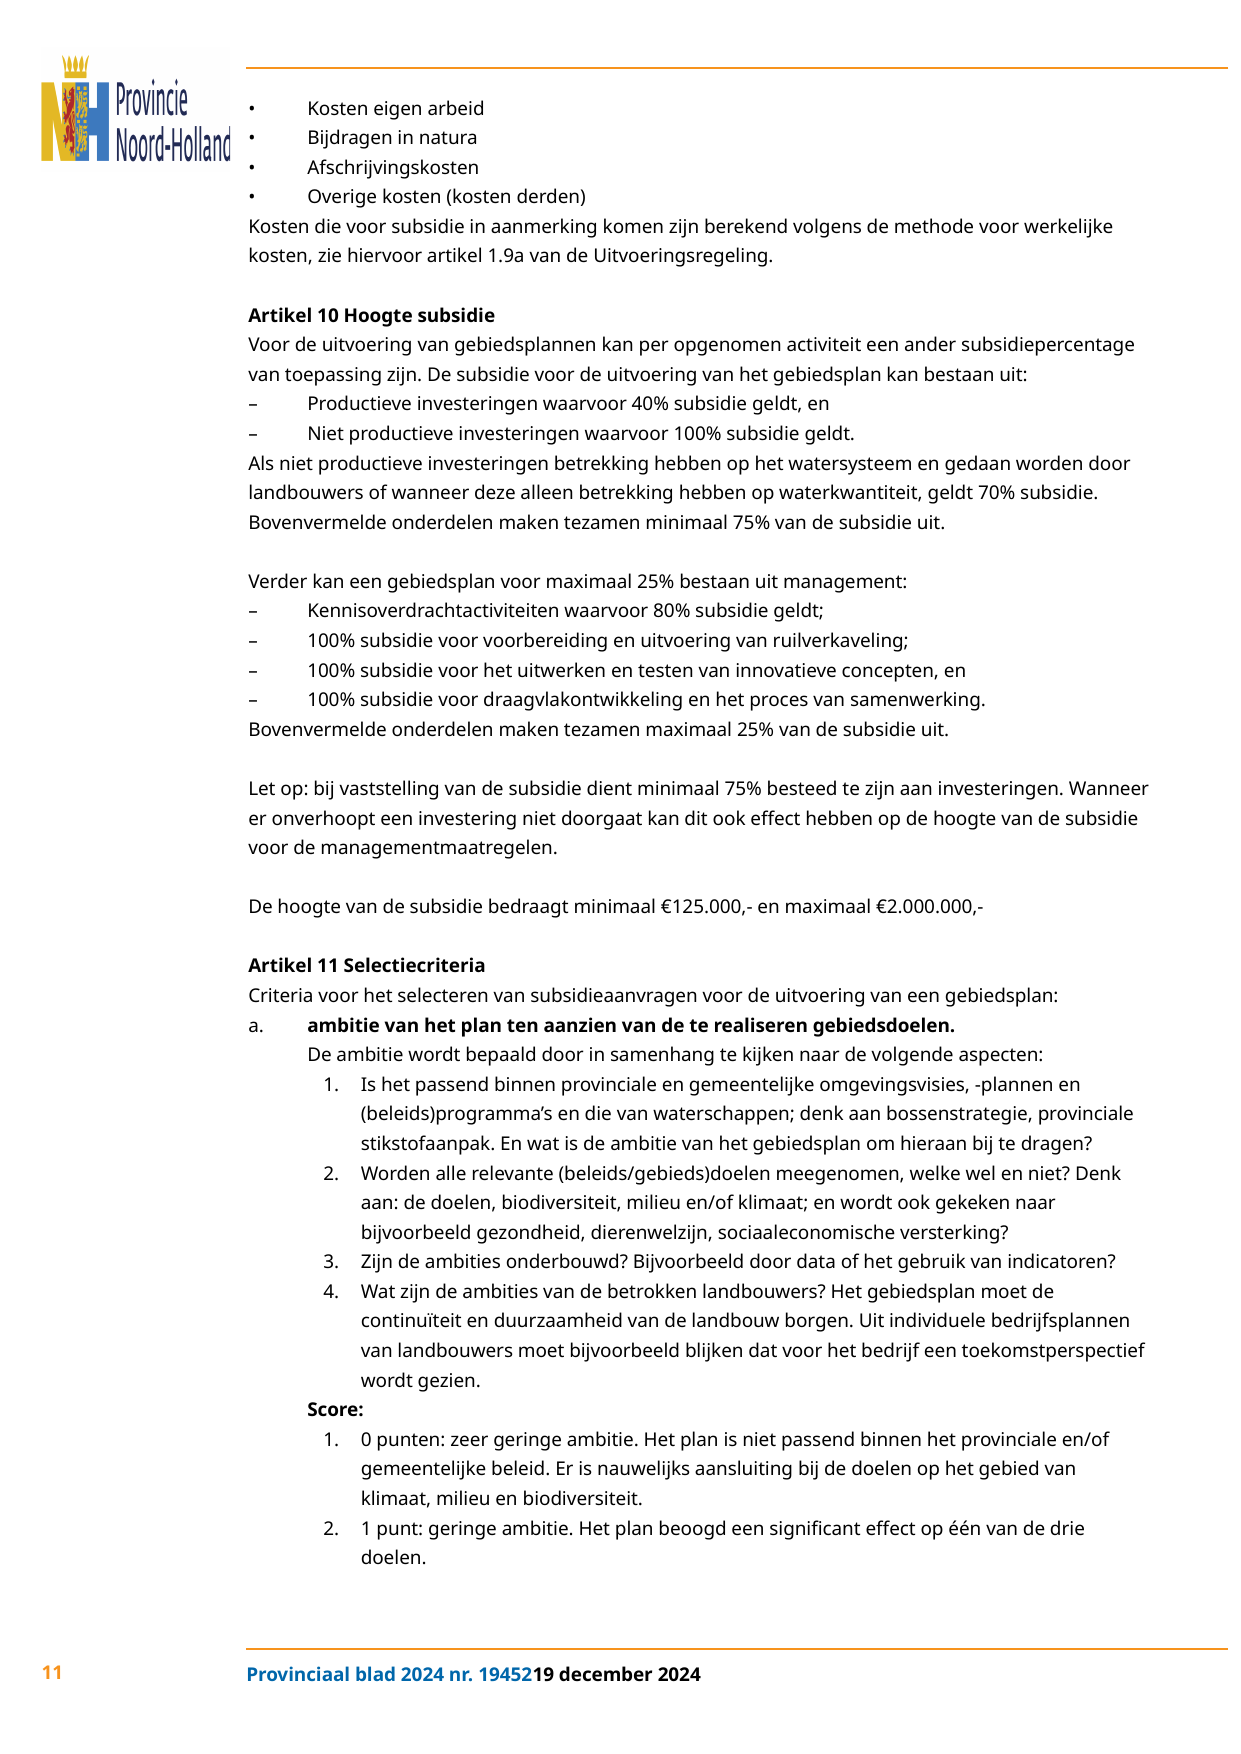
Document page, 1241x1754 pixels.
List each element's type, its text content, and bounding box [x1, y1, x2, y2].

picture [41, 47, 231, 172]
text Criteria voor het selecteren van subsidieaanvragen voor de uitvoering van een gebiedsplan: [248, 982, 1152, 1008]
list Afschrijvingskosten [248, 154, 1152, 180]
text Bovenvermelde onderdelen maken tezamen minimaal 75% van de subsidie uit. [248, 509, 1152, 535]
text Voor de uitvoering van gebiedsplannen kan per opgenomen activiteit een ander subsidiepercentage van toepassing zijn. De subsidie voor de uitvoering van het gebiedsplan kan bestaan uit: [248, 331, 1152, 387]
list Niet productieve investeringen waarvoor 100% subsidie geldt. [248, 420, 1152, 446]
text Artikel 11 Selectiecriteria [248, 953, 1152, 978]
list Kosten eigen arbeid [248, 95, 1152, 121]
list Score: [248, 1396, 1152, 1422]
list 100% subsidie voor draagvlakontwikkeling en het proces van samenwerking. [248, 686, 1152, 712]
list Worden alle relevante (beleids/gebieds)doelen meegenomen, welke wel en niet? Denk aan: de doelen, biodiversiteit, milieu en/of klimaat; en wordt ook gekeken naar bijvoorbeeld gezondheid, dierenwelzijn, sociaaleconomische versterking? [323, 1160, 1152, 1245]
list Is het passend binnen provinciale en gemeentelijke omgevingsvisies, -plannen en (beleids)programma’s en die van waterschappen; denk aan bossenstrategie, provinciale stikstofaanpak. En wat is de ambitie van het gebiedsplan om hieraan bij te dragen? [323, 1071, 1152, 1156]
list Kennisoverdrachtactiviteiten waarvoor 80% subsidie geldt; [248, 598, 1152, 623]
text Artikel 10 Hoogte subsidie [248, 302, 1152, 328]
text Let op: bij vaststelling van de subsidie dient minimaal 75% besteed te zijn aan investeringen. Wanneer er onverhoopt een investering niet doorgaat kan dit ook effect hebben op de hoogte van de subsidie voor de managementmaatregelen. [248, 775, 1152, 860]
list Overige kosten (kosten derden) [248, 183, 1152, 209]
text De hoogte van de subsidie bedraagt minimaal €125.000,- en maximaal €2.000.000,- [248, 893, 1152, 919]
list 0 punten: zeer geringe ambitie. Het plan is niet passend binnen het provinciale en/of gemeentelijke beleid. Er is nauwelijks aansluiting bij de doelen op het gebied van klimaat, milieu en biodiversiteit. [323, 1426, 1152, 1511]
text Bovenvermelde onderdelen maken tezamen maximaal 25% van de subsidie uit. [248, 716, 1152, 742]
list Bijdragen in natura [248, 124, 1152, 150]
list Wat zijn de ambities van de betrokken landbouwers? Het gebiedsplan moet de continuïteit en duurzaamheid van de landbouw borgen. Uit individuele bedrijfsplannen van landbouwers moet bijvoorbeeld blijken dat voor het bedrijf een toekomstperspectief wordt gezien. [323, 1278, 1152, 1393]
list De ambitie wordt bepaald door in samenhang te kijken naar de volgende aspecten: [248, 1041, 1152, 1067]
list 100% subsidie voor voorbereiding en uitvoering van ruilverkaveling; [248, 627, 1152, 653]
text Kosten die voor subsidie in aanmerking komen zijn berekend volgens de methode voor werkelijke kosten, zie hiervoor artikel 1.9a van de Uitvoeringsregeling. [248, 213, 1152, 268]
list 1 punt: geringe ambitie. Het plan beoogd een significant effect op één van de drie doelen. [323, 1515, 1152, 1570]
list 100% subsidie voor het uitwerken en testen van innovatieve concepten, en [248, 657, 1152, 683]
list ambitie van het plan ten aanzien van de te realiseren gebiedsdoelen. [248, 1012, 1152, 1038]
text Verder kan een gebiedsplan voor maximaal 25% bestaan uit management: [248, 568, 1152, 594]
text Als niet productieve investeringen betrekking hebben op het watersysteem en gedaan worden door landbouwers of wanneer deze alleen betrekking hebben op waterkwantiteit, geldt 70% subsidie. [248, 450, 1152, 505]
list Zijn de ambities onderbouwd? Bijvoorbeeld door data of het gebruik van indicatoren? [323, 1248, 1152, 1274]
list Productieve investeringen waarvoor 40% subsidie geldt, en [248, 391, 1152, 416]
